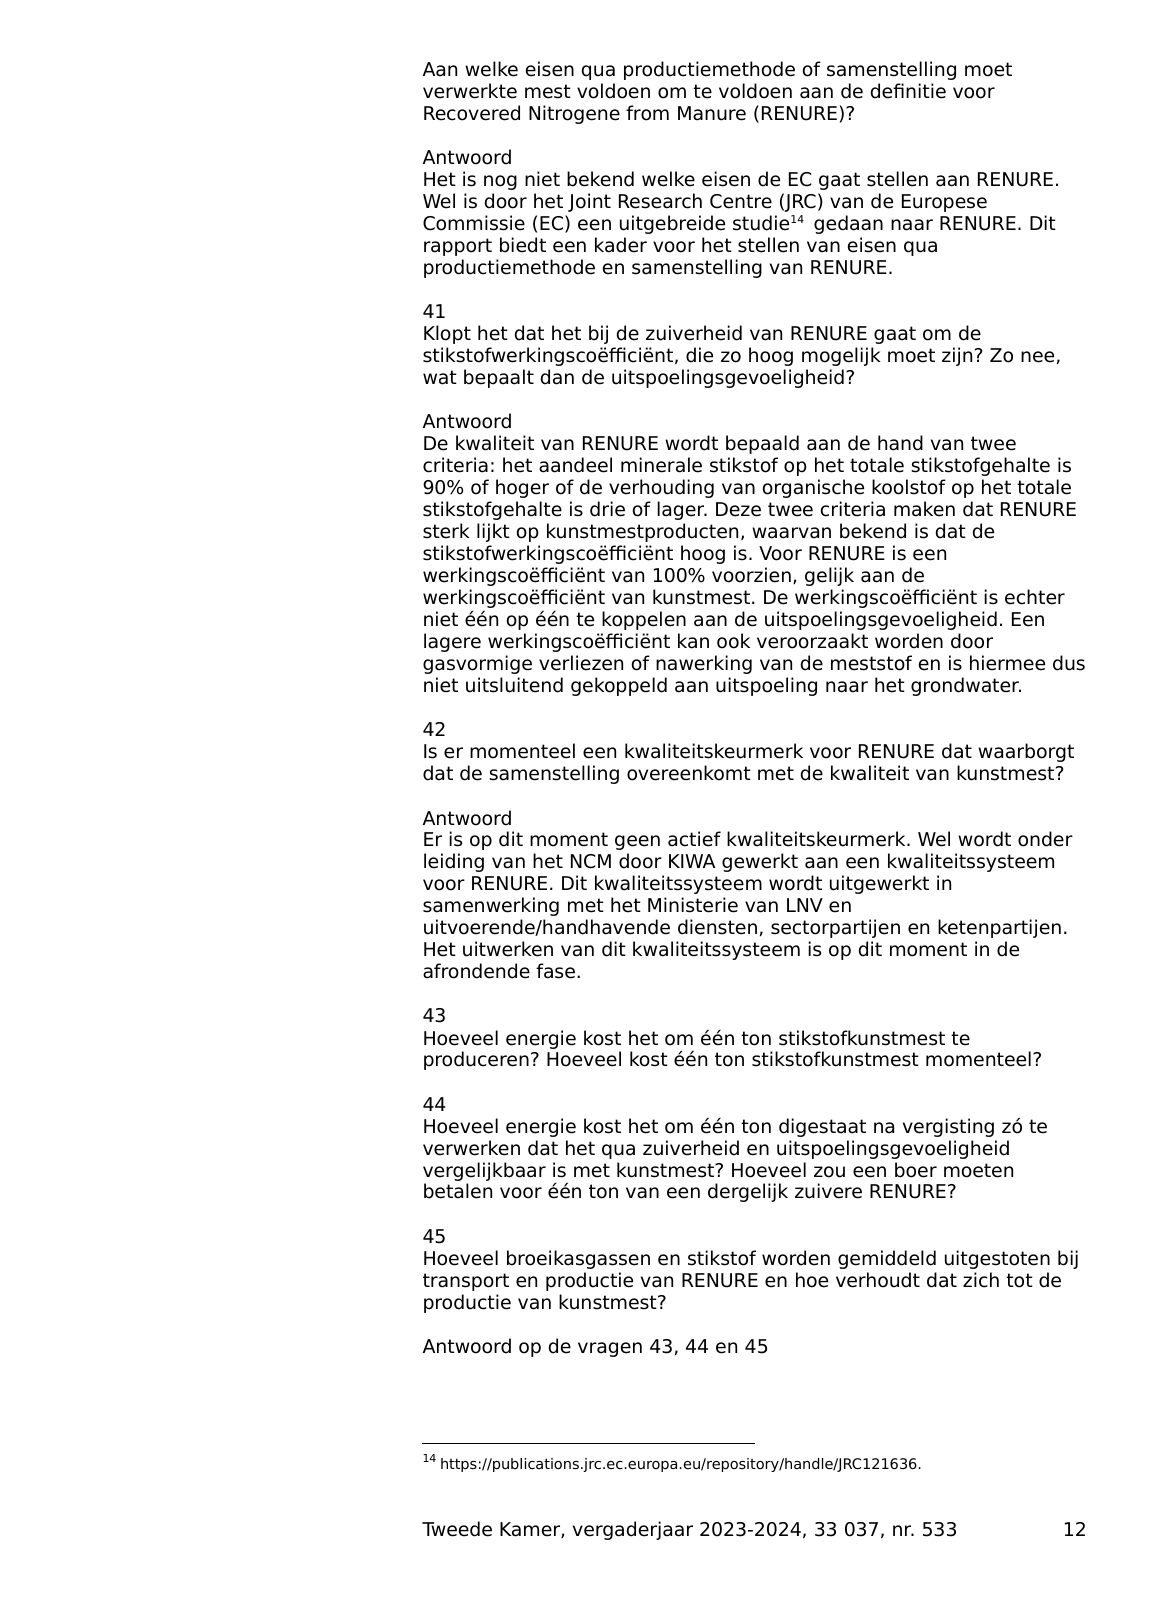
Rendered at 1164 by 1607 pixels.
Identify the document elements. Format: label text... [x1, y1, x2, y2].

text 45 [422, 1226, 1087, 1248]
text Antwoord op de vragen 43, 44 en 45 [422, 1336, 1087, 1358]
text Er is op dit moment geen actief kwaliteitskeurmerk. Wel wordt onder leiding van het NCM door KIWA gewerkt aan een kwaliteitssysteem voor RENURE. Dit kwaliteitssysteem wordt uitgewerkt in samenwerking met het Ministerie van LNV en uitvoerende/handhavende diensten, sectorpartijen en ketenpartijen. Het uitwerken van dit kwaliteitssysteem is op dit moment in de afrondende fase. [422, 829, 1087, 983]
text Hoeveel energie kost het om één ton stikstofkunstmest te produceren? Hoeveel kost één ton stikstofkunstmest momenteel? [422, 1027, 1087, 1071]
text Klopt het dat het bij de zuiverheid van RENURE gaat om de stikstofwerkingscoëfficiënt, die zo hoog mogelijk moet zijn? Zo nee, wat bepaalt dan de uitspoelingsgevoeligheid? [422, 323, 1087, 389]
text Aan welke eisen qua productiemethode of samenstelling moet verwerkte mest voldoen om te voldoen aan de definitie voor Recovered Nitrogene from Manure (RENURE)? [422, 59, 1087, 125]
text Hoeveel broeikasgassen en stikstof worden gemiddeld uitgestoten bij transport en productie van RENURE en hoe verhoudt dat zich tot de productie van kunstmest? [422, 1248, 1087, 1313]
text 42 [422, 719, 1087, 741]
text Is er momenteel een kwaliteitskeurmerk voor RENURE dat waarborgt dat de samenstelling overeenkomt met de kwaliteit van kunstmest? [422, 741, 1087, 785]
text Hoeveel energie kost het om één ton digestaat na vergisting zó te verwerken dat het qua zuiverheid en uitspoelingsgevoeligheid vergelijkbaar is met kunstmest? Hoeveel zou een boer moeten betalen voor één ton van een dergelijk zuivere RENURE? [422, 1116, 1087, 1203]
text https://publications.jrc.ec.europa.eu/repository/handle/JRC121636. [422, 1452, 1087, 1474]
text Antwoord [422, 411, 1087, 433]
text 44 [422, 1093, 1087, 1116]
text Het is nog niet bekend welke eisen de EC gaat stellen aan RENURE. Wel is door het Joint Research Centre (JRC) van de Europese Commissie (EC) een uitgebreide studie gedaan naar RENURE. Dit rapport biedt een kader voor het stellen van eisen qua productiemethode en samenstelling van RENURE. [422, 169, 1087, 279]
text 41 [422, 301, 1087, 323]
text Antwoord [422, 147, 1087, 169]
text 43 [422, 1005, 1087, 1027]
text De kwaliteit van RENURE wordt bepaald aan de hand van twee criteria: het aandeel minerale stikstof op het totale stikstofgehalte is 90% of hoger of de verhouding van organische koolstof op het totale stikstofgehalte is drie of lager. Deze twee criteria maken dat RENURE sterk lijkt op kunstmestproducten, waarvan bekend is dat de stikstofwerkingscoëfficiënt hoog is. Voor RENURE is een werkingscoëfficiënt van 100% voorzien, gelijk aan de werkingscoëfficiënt van kunstmest. De werkingscoëfficiënt is echter niet één op één te koppelen aan de uitspoelingsgevoeligheid. Een lagere werkingscoëfficiënt kan ook veroorzaakt worden door gasvormige verliezen of nawerking van de meststof en is hiermee dus niet uitsluitend gekoppeld aan uitspoeling naar het grondwater. [422, 433, 1087, 697]
text Antwoord [422, 807, 1087, 829]
